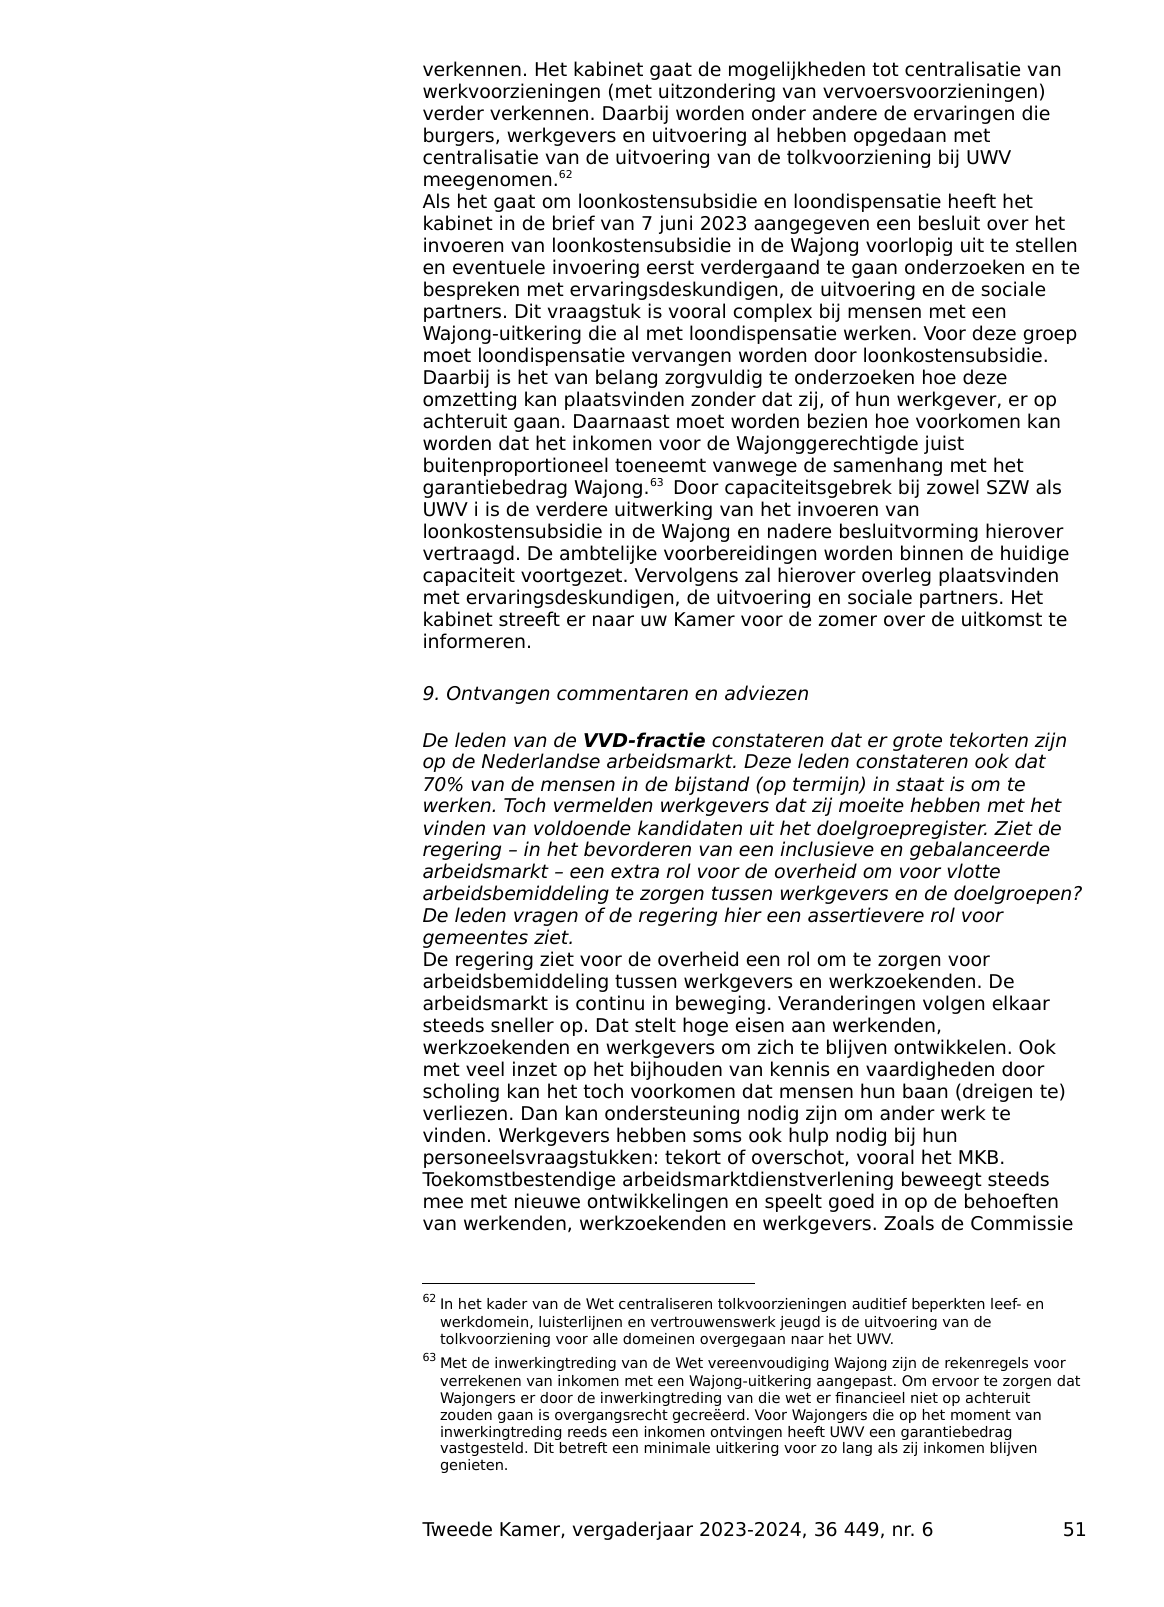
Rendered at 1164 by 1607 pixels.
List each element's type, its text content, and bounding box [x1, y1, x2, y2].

text In het kader van de Wet centraliseren tolkvoorzieningen auditief beperkten leef- en werkdomein, luisterlijnen en vertrouwenswerk jeugd is de uitvoering van de tolkvoorziening voor alle domeinen overgegaan naar het UWV. [422, 1292, 1087, 1348]
text De regering ziet voor de overheid een rol om te zorgen voor arbeidsbemiddeling tussen werkgevers en werkzoekenden. De arbeidsmarkt is continu in beweging. Veranderingen volgen elkaar steeds sneller op. Dat stelt hoge eisen aan werkenden, werkzoekenden en werkgevers om zich te blijven ontwikkelen. Ook met veel inzet op het bijhouden van kennis en vaardigheden door scholing kan het toch voorkomen dat mensen hun baan (dreigen te) verliezen. Dan kan ondersteuning nodig zijn om ander werk te vinden. Werkgevers hebben soms ook hulp nodig bij hun personeelsvraagstukken: tekort of overschot, vooral het MKB. Toekomstbestendige arbeidsmarktdienstverlening beweegt steeds mee met nieuwe ontwikkelingen en speelt goed in op de behoeften van werkenden, werkzoekenden en werkgevers. Zoals de Commissie [422, 949, 1087, 1235]
text verkennen. Het kabinet gaat de mogelijkheden tot centralisatie van werkvoorzieningen (met uitzondering van vervoersvoorzieningen) verder verkennen. Daarbij worden onder andere de ervaringen die burgers, werkgevers en uitvoering al hebben opgedaan met centralisatie van de uitvoering van de tolkvoorziening bij UWV meegenomen. [422, 59, 1087, 191]
subtitle 9. Ontvangen commentaren en adviezen [422, 682, 1087, 704]
text De leden van de VVD-fractie constateren dat er grote tekorten zijn op de Nederlandse arbeidsmarkt. Deze leden constateren ook dat 70% van de mensen in de bijstand (op termijn) in staat is om te werken. Toch vermelden werkgevers dat zij moeite hebben met het vinden van voldoende kandidaten uit het doelgroepregister. Ziet de regering – in het bevorderen van een inclusieve en gebalanceerde arbeidsmarkt – een extra rol voor de overheid om voor vlotte arbeidsbemiddeling te zorgen tussen werkgevers en de doelgroepen? De leden vragen of de regering hier een assertievere rol voor gemeentes ziet. [422, 729, 1087, 949]
text Met de inwerkingtreding van de Wet vereenvoudiging Wajong zijn de rekenregels voor verrekenen van inkomen met een Wajong-uitkering aangepast. Om ervoor te zorgen dat Wajongers er door de inwerkingtreding van die wet er financieel niet op achteruit zouden gaan is overgangsrecht gecreëerd. Voor Wajongers die op het moment van inwerkingtreding reeds een inkomen ontvingen heeft UWV een garantiebedrag vastgesteld. Dit betreft een minimale uitkering voor zo lang als zij inkomen blijven genieten. [422, 1351, 1087, 1474]
text Als het gaat om loonkostensubsidie en loondispensatie heeft het kabinet in de brief van 7 juni 2023 aangegeven een besluit over het invoeren van loonkostensubsidie in de Wajong voorlopig uit te stellen en eventuele invoering eerst verdergaand te gaan onderzoeken en te bespreken met ervaringsdeskundigen, de uitvoering en de sociale partners. Dit vraagstuk is vooral complex bij mensen met een Wajong-uitkering die al met loondispensatie werken. Voor deze groep moet loondispensatie vervangen worden door loonkostensubsidie. Daarbij is het van belang zorgvuldig te onderzoeken hoe deze omzetting kan plaatsvinden zonder dat zij, of hun werkgever, er op achteruit gaan. Daarnaast moet worden bezien hoe voorkomen kan worden dat het inkomen voor de Wajonggerechtigde juist buitenproportioneel toeneemt vanwege de samenhang met het garantiebedrag Wajong. Door capaciteitsgebrek bij zowel SZW als UWV i is de verdere uitwerking van het invoeren van loonkostensubsidie in de Wajong en nadere besluitvorming hierover vertraagd. De ambtelijke voorbereidingen worden binnen de huidige capaciteit voortgezet. Vervolgens zal hierover overleg plaatsvinden met ervaringsdeskundigen, de uitvoering en sociale partners. Het kabinet streeft er naar uw Kamer voor de zomer over de uitkomst te informeren. [422, 191, 1087, 652]
